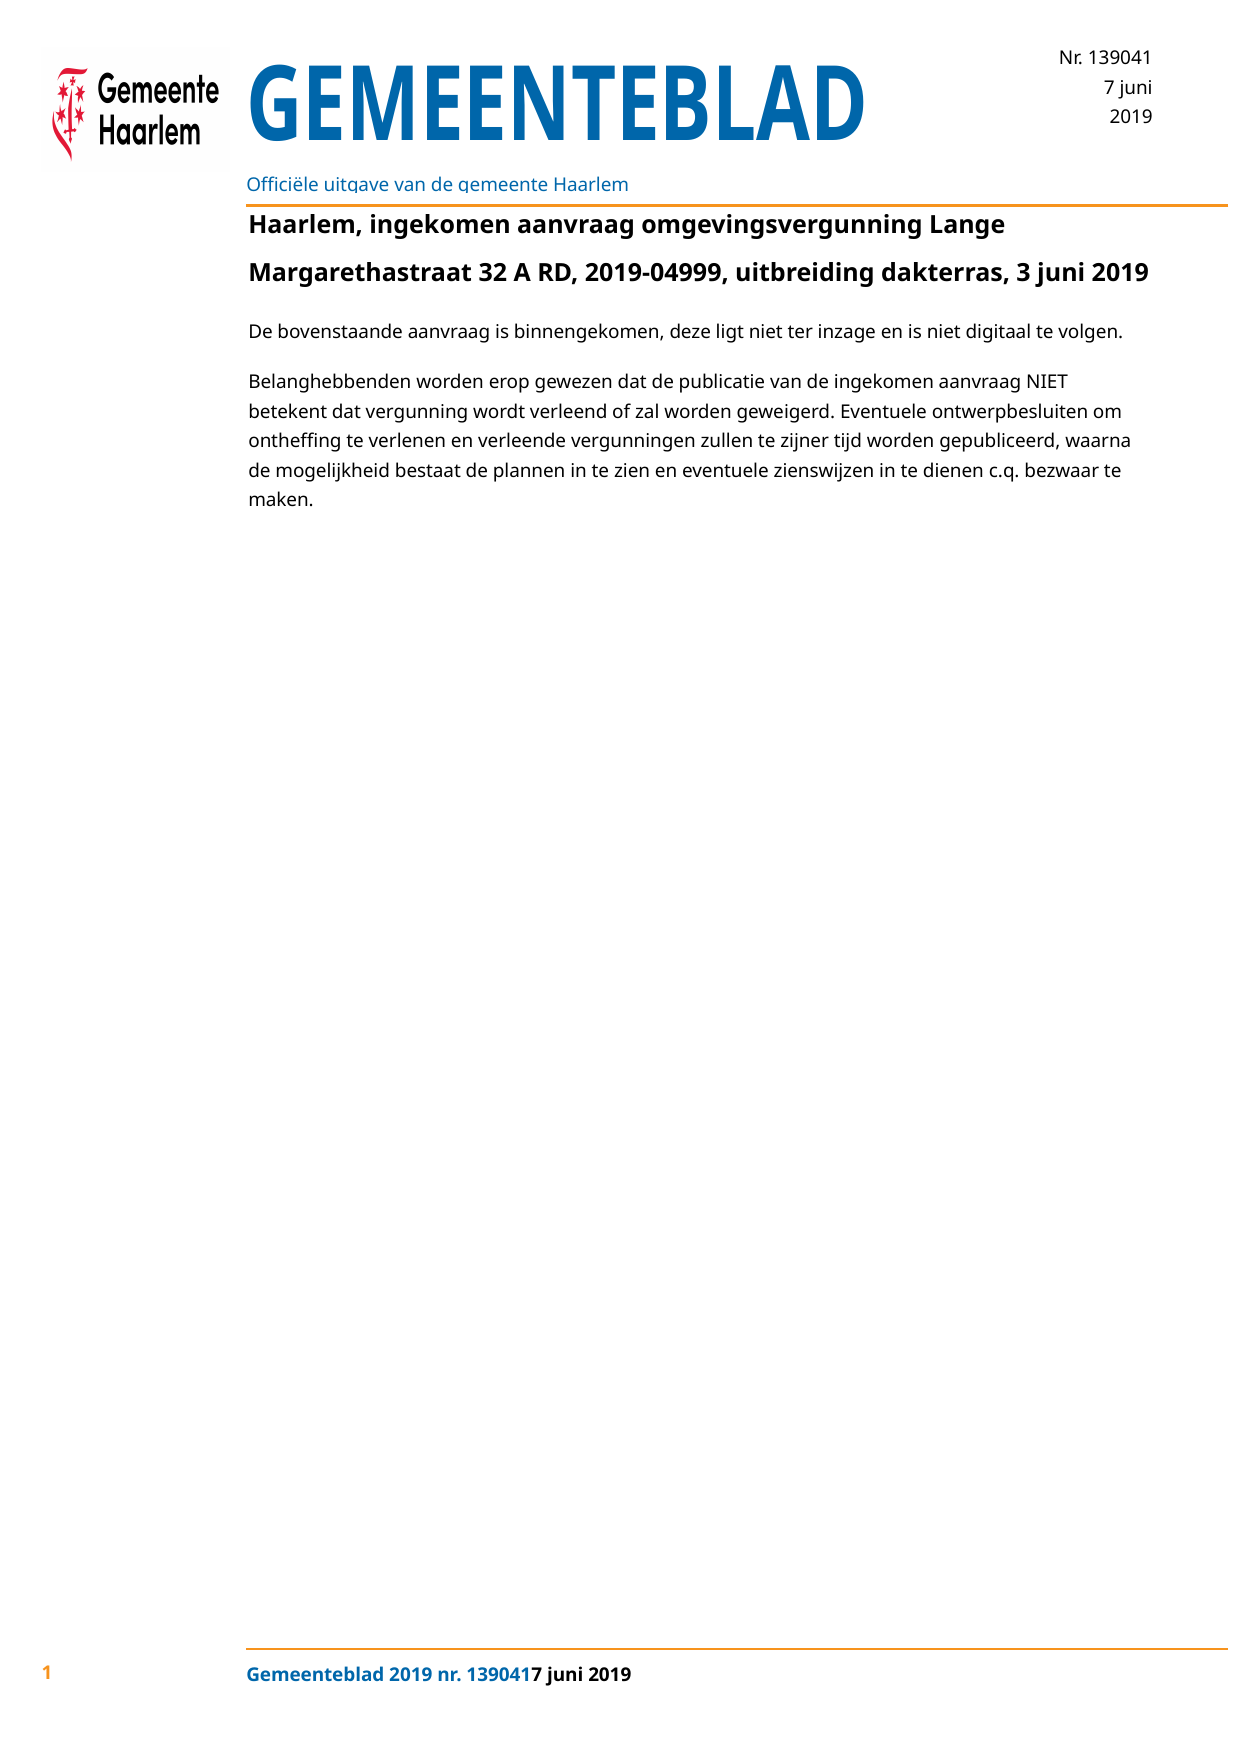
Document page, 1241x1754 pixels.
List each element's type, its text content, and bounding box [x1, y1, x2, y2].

text De bovenstaande aanvraag is binnengekomen, deze ligt niet ter inzage en is niet digitaal te volgen. [248, 318, 1152, 344]
text Haarlem, ingekomen aanvraag omgevingsvergunning Lange Margarethastraat 32 A RD, 2019-04999, uitbreiding dakterras, 3 juni 2019 [248, 207, 1152, 288]
picture [41, 47, 231, 172]
text Belanghebbenden worden erop gewezen dat de publicatie van de ingekomen aanvraag NIET betekent dat vergunning wordt verleend of zal worden geweigerd. Eventuele ontwerpbesluiten om ontheffing te verlenen en verleende vergunningen zullen te zijner tijd worden gepubliceerd, waarna de mogelijkheid bestaat de plannen in te zien en eventuele zienswijzen in te dienen c.q. bezwaar te maken. [248, 368, 1152, 512]
